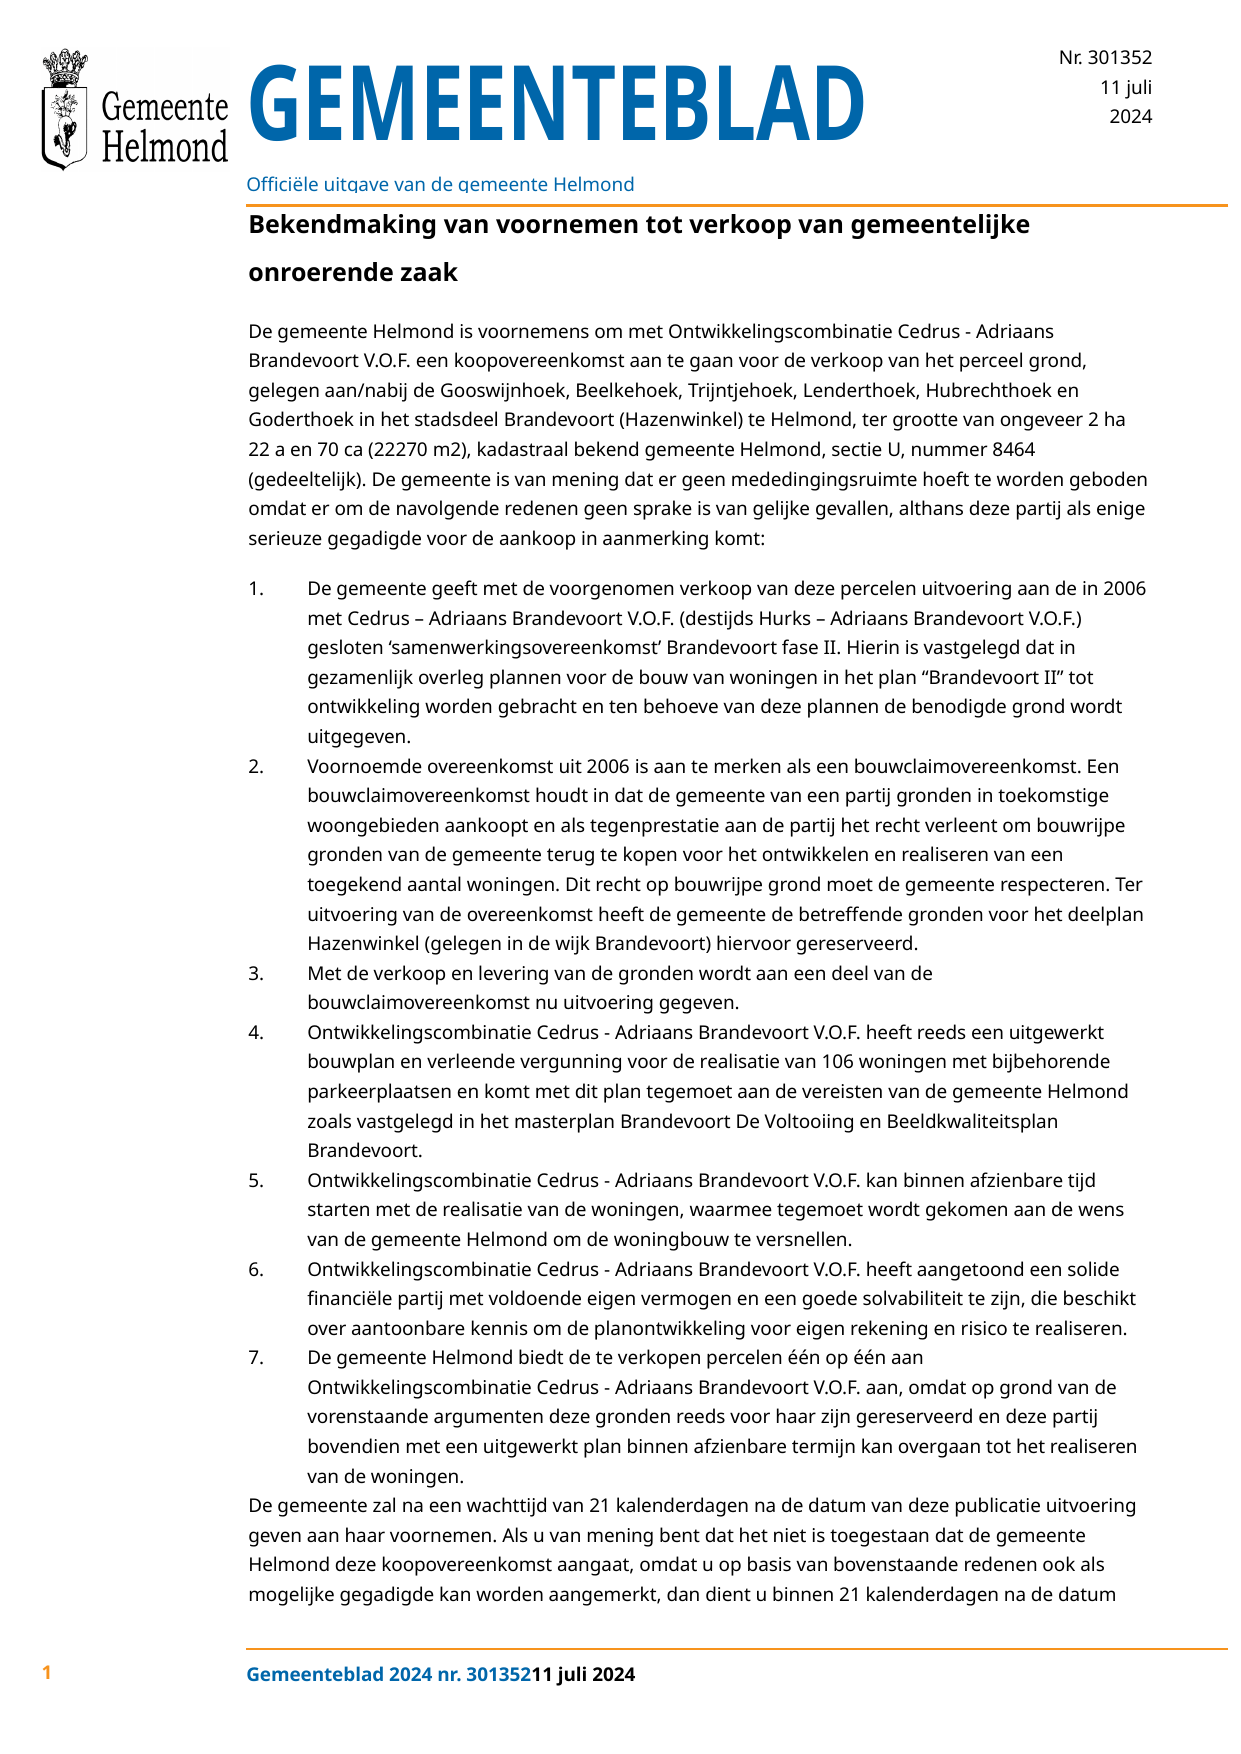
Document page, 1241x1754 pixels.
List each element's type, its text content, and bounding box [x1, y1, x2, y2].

list Met de verkoop en levering van de gronden wordt aan een deel van de bouwclaimovereenkomst nu uitvoering gegeven. [248, 960, 1152, 1015]
list De gemeente Helmond biedt de te verkopen percelen één op één aan Ontwikkelingscombinatie Cedrus - Adriaans Brandevoort V.O.F. aan, omdat op grond van de vorenstaande argumenten deze gronden reeds voor haar zijn gereserveerd en deze partij bovendien met een uitgewerkt plan binnen afzienbare termijn kan overgaan tot het realiseren van de woningen. [248, 1344, 1152, 1489]
text Bekendmaking van voornemen tot verkoop van gemeentelijke onroerende zaak [248, 207, 1152, 288]
text De gemeente zal na een wachttijd van 21 kalenderdagen na de datum van deze publicatie uitvoering geven aan haar voornemen. Als u van mening bent dat het niet is toegestaan dat de gemeente Helmond deze koopovereenkomst aangaat, omdat u op basis van bovenstaande redenen ook als mogelijke gegadigde kan worden aangemerkt, dan dient u binnen 21 kalenderdagen na de datum [248, 1492, 1152, 1607]
text De gemeente Helmond is voornemens om met Ontwikkelingscombinatie Cedrus - Adriaans Brandevoort V.O.F. een koopovereenkomst aan te gaan voor de verkoop van het perceel grond, gelegen aan/nabij de Gooswijnhoek, Beelkehoek, Trijntjehoek, Lenderthoek, Hubrechthoek en Goderthoek in het stadsdeel Brandevoort (Hazenwinkel) te Helmond, ter grootte van ongeveer 2 ha 22 a en 70 ca (22270 m2), kadastraal bekend gemeente Helmond, sectie U, nummer 8464 (gedeeltelijk). De gemeente is van mening dat er geen mededingingsruimte hoeft te worden geboden omdat er om de navolgende redenen geen sprake is van gelijke gevallen, althans deze partij als enige serieuze gegadigde voor de aankoop in aanmerking komt: [248, 318, 1152, 551]
list Voornoemde overeenkomst uit 2006 is aan te merken als een bouwclaimovereenkomst. Een bouwclaimovereenkomst houdt in dat de gemeente van een partij gronden in toekomstige woongebieden aankoopt en als tegenprestatie aan de partij het recht verleent om bouwrijpe gronden van de gemeente terug te kopen voor het ontwikkelen en realiseren van een toegekend aantal woningen. Dit recht op bouwrijpe grond moet de gemeente respecteren. Ter uitvoering van de overeenkomst heeft de gemeente de betreffende gronden voor het deelplan Hazenwinkel (gelegen in de wijk Brandevoort) hiervoor gereserveerd. [248, 753, 1152, 956]
picture [41, 47, 231, 172]
list Ontwikkelingscombinatie Cedrus - Adriaans Brandevoort V.O.F. heeft aangetoond een solide financiële partij met voldoende eigen vermogen en een goede solvabiliteit te zijn, die beschikt over aantoonbare kennis om de planontwikkeling voor eigen rekening en risico te realiseren. [248, 1256, 1152, 1341]
list Ontwikkelingscombinatie Cedrus - Adriaans Brandevoort V.O.F. kan binnen afzienbare tijd starten met de realisatie van de woningen, waarmee tegemoet wordt gekomen aan de wens van de gemeente Helmond om de woningbouw te versnellen. [248, 1167, 1152, 1252]
list De gemeente geeft met de voorgenomen verkoop van deze percelen uitvoering aan de in 2006 met Cedrus – Adriaans Brandevoort V.O.F. (destijds Hurks – Adriaans Brandevoort V.O.F.) gesloten ‘samenwerkingsovereenkomst’ Brandevoort fase II. Hierin is vastgelegd dat in gezamenlijk overleg plannen voor de bouw van woningen in het plan “Brandevoort II” tot ontwikkeling worden gebracht en ten behoeve van deze plannen de benodigde grond wordt uitgegeven. [248, 575, 1152, 749]
list Ontwikkelingscombinatie Cedrus - Adriaans Brandevoort V.O.F. heeft reeds een uitgewerkt bouwplan en verleende vergunning voor de realisatie van 106 woningen met bijbehorende parkeerplaatsen en komt met dit plan tegemoet aan de vereisten van de gemeente Helmond zoals vastgelegd in het masterplan Brandevoort De Voltooiing en Beeldkwaliteitsplan Brandevoort. [248, 1019, 1152, 1163]
